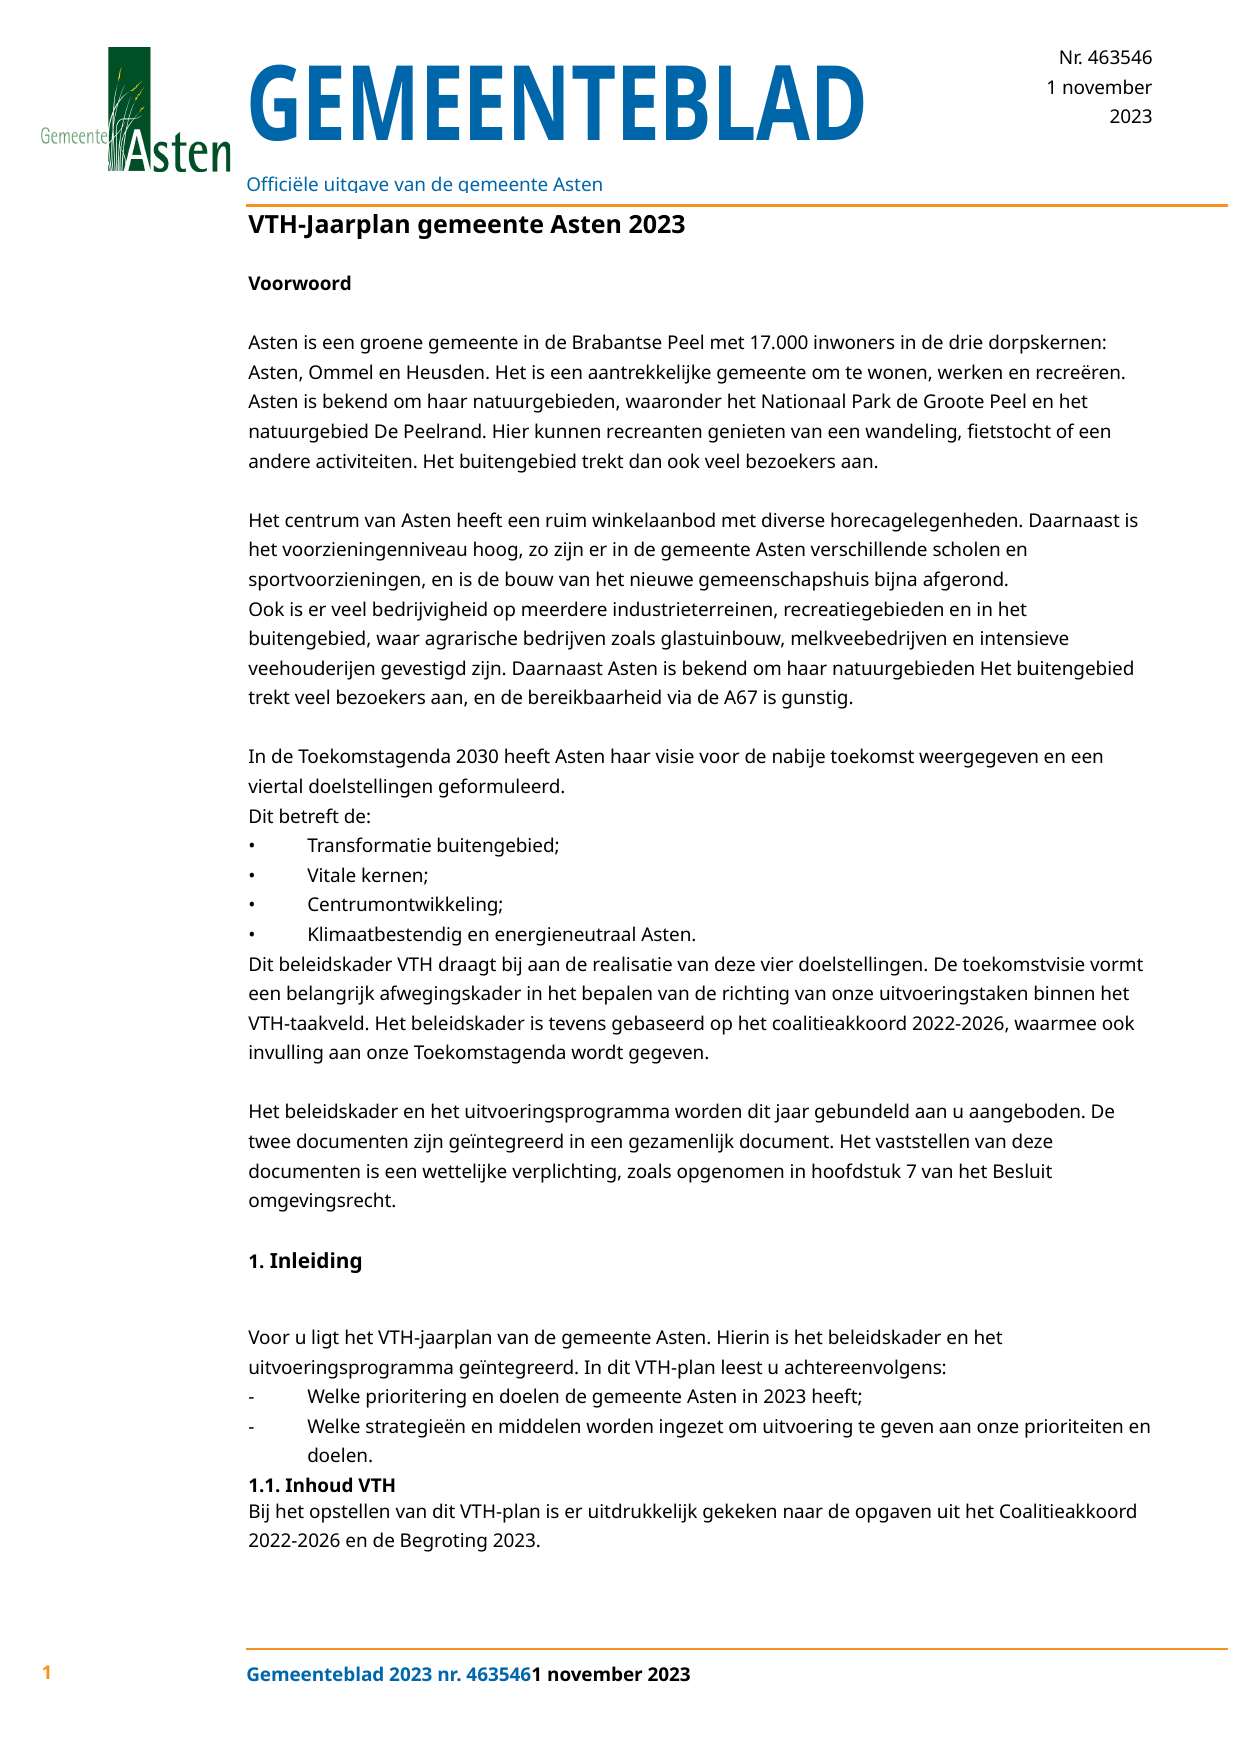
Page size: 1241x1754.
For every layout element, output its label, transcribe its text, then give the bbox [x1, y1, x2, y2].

list Transformatie buitengebied; [248, 832, 1152, 858]
text Voorwoord [248, 270, 1152, 296]
list Centrumontwikkeling; [248, 892, 1152, 917]
text In de Toekomstagenda 2030 heeft Asten haar visie voor de nabije toekomst weergegeven en een viertal doelstellingen geformuleerd. [248, 744, 1152, 799]
text Dit betreft de: [248, 803, 1152, 828]
text Het beleidskader en het uitvoeringsprogramma worden dit jaar gebundeld aan u aangeboden. De twee documenten zijn geïntegreerd in een gezamenlijk document. Het vaststellen van deze documenten is een wettelijke verplichting, zoals opgenomen in hoofdstuk 7 van het Besluit omgevingsrecht. [248, 1099, 1152, 1213]
text 1.1. Inhoud VTH [248, 1472, 1152, 1498]
picture [41, 47, 231, 172]
text Bij het opstellen van dit VTH-plan is er uitdrukkelijk gekeken naar de opgaven uit het Coalitieakkoord 2022-2026 en de Begroting 2023. [248, 1498, 1152, 1553]
text VTH-Jaarplan gemeente Asten 2023 [248, 207, 1152, 241]
text Het centrum van Asten heeft een ruim winkelaanbod met diverse horecagelegenheden. Daarnaast is het voorzieningenniveau hoog, zo zijn er in de gemeente Asten verschillende scholen en sportvoorzieningen, en is de bouw van het nieuwe gemeenschapshuis bijna afgerond. [248, 507, 1152, 592]
list Welke strategieën en middelen worden ingezet om uitvoering te geven aan onze prioriteiten en doelen. [248, 1413, 1152, 1468]
list Vitale kernen; [248, 862, 1152, 888]
text 1. Inleiding [248, 1247, 1152, 1275]
text Ook is er veel bedrijvigheid op meerdere industrieterreinen, recreatiegebieden en in het buitengebied, waar agrarische bedrijven zoals glastuinbouw, melkveebedrijven en intensieve veehouderijen gevestigd zijn. Daarnaast Asten is bekend om haar natuurgebieden Het buitengebied trekt veel bezoekers aan, en de bereikbaarheid via de A67 is gunstig. [248, 596, 1152, 710]
text Asten is een groene gemeente in de Brabantse Peel met 17.000 inwoners in de drie dorpskernen: Asten, Ommel en Heusden. Het is een aantrekkelijke gemeente om te wonen, werken en recreëren. Asten is bekend om haar natuurgebieden, waaronder het Nationaal Park de Groote Peel en het natuurgebied De Peelrand. Hier kunnen recreanten genieten van een wandeling, fietstocht of een andere activiteiten. Het buitengebied trekt dan ook veel bezoekers aan. [248, 329, 1152, 473]
text Dit beleidskader VTH draagt bij aan de realisatie van deze vier doelstellingen. De toekomstvisie vormt een belangrijk afwegingskader in het bepalen van de richting van onze uitvoeringstaken binnen het VTH-taakveld. Het beleidskader is tevens gebaseerd op het coalitieakkoord 2022-2026, waarmee ook invulling aan onze Toekomstagenda wordt gegeven. [248, 951, 1152, 1065]
list Klimaatbestendig en energieneutraal Asten. [248, 921, 1152, 947]
list Welke prioritering en doelen de gemeente Asten in 2023 heeft; [248, 1383, 1152, 1409]
text Voor u ligt het VTH-jaarplan van de gemeente Asten. Hierin is het beleidskader en het uitvoeringsprogramma geïntegreerd. In dit VTH-plan leest u achtereenvolgens: [248, 1324, 1152, 1379]
